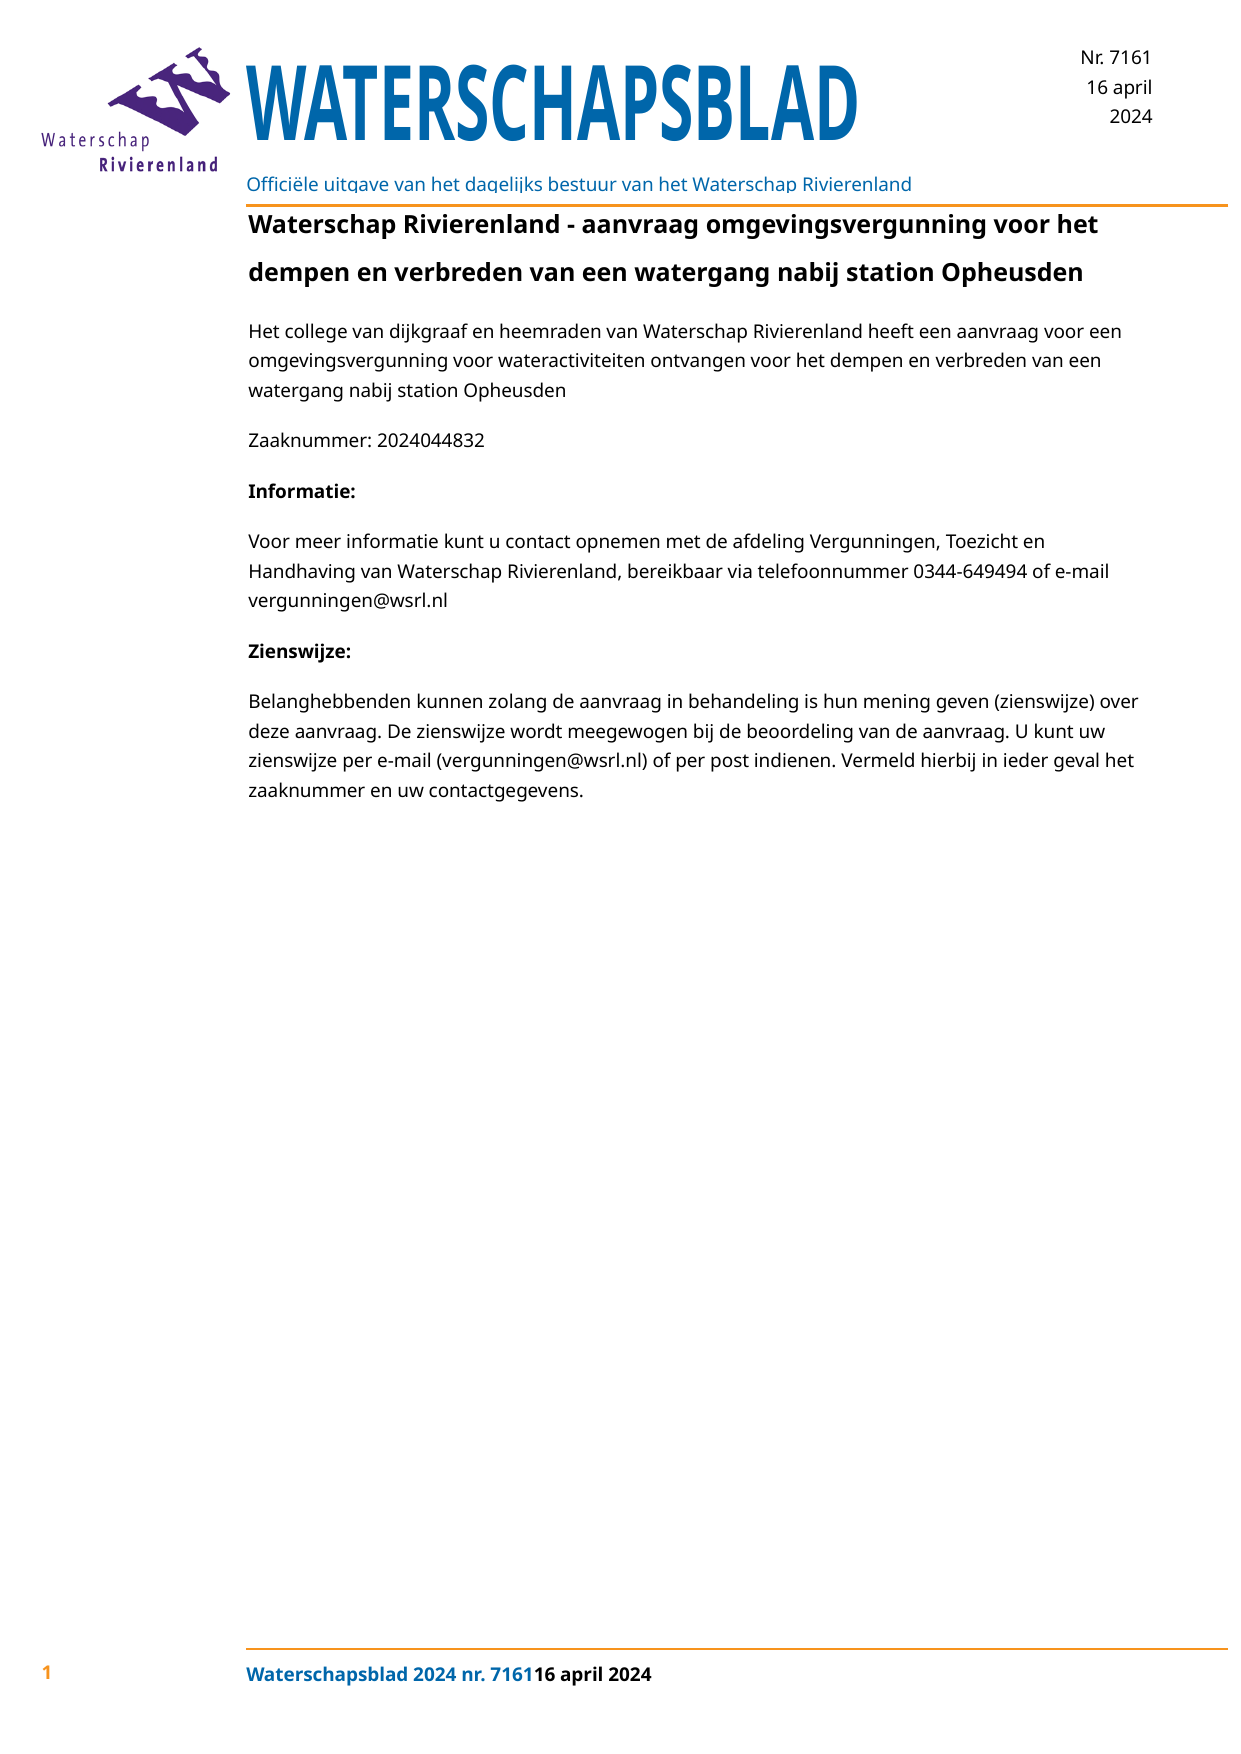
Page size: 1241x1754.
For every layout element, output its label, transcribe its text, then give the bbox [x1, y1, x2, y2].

text Zaaknummer: 2024044832 [248, 427, 1152, 453]
picture [41, 47, 231, 172]
text Het college van dijkgraaf en heemraden van Waterschap Rivierenland heeft een aanvraag voor een omgevingsvergunning voor wateractiviteiten ontvangen voor het dempen en verbreden van een watergang nabij station Opheusden [248, 318, 1152, 403]
text Belanghebbenden kunnen zolang de aanvraag in behandeling is hun mening geven (zienswijze) over deze aanvraag. De zienswijze wordt meegewogen bij de beoordeling van de aanvraag. U kunt uw zienswijze per e-mail (vergunningen@wsrl.nl) of per post indienen. Vermeld hierbij in ieder geval het zaaknummer en uw contactgegevens. [248, 688, 1152, 803]
text Waterschap Rivierenland - aanvraag omgevingsvergunning voor het dempen en verbreden van een watergang nabij station Opheusden [248, 207, 1152, 288]
text Voor meer informatie kunt u contact opnemen met de afdeling Vergunningen, Toezicht en Handhaving van Waterschap Rivierenland, bereikbaar via telefoonnummer 0344-649494 of e-mail vergunningen@wsrl.nl [248, 528, 1152, 613]
text Informatie: [248, 478, 1152, 504]
text Zienswijze: [248, 638, 1152, 664]
